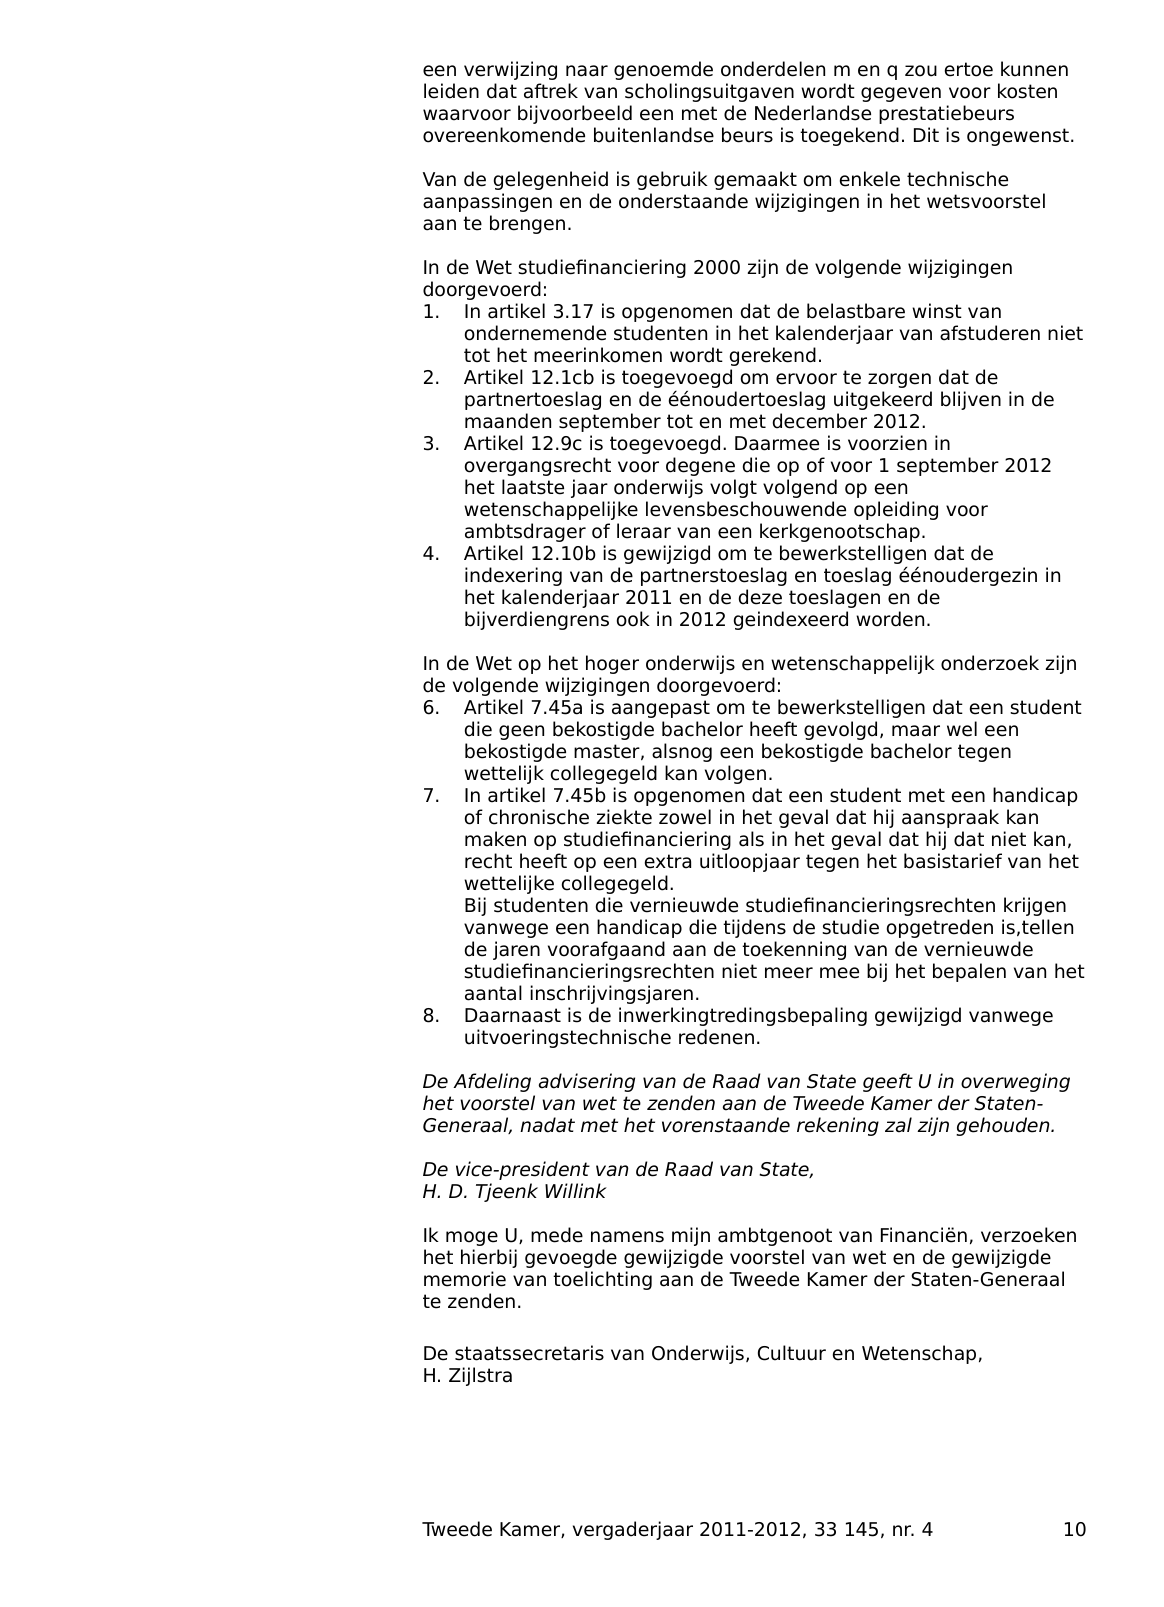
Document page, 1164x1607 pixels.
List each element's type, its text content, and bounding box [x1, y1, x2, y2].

text Van de gelegenheid is gebruik gemaakt om enkele technische aanpassingen en de onderstaande wijzigingen in het wetsvoorstel aan te brengen. [422, 169, 1087, 235]
text De vice-president van de Raad van State, [422, 1159, 1087, 1181]
text een verwijzing naar genoemde onderdelen m en q zou ertoe kunnen leiden dat aftrek van scholingsuitgaven wordt gegeven voor kosten waarvoor bijvoorbeeld een met de Nederlandse prestatiebeurs overeenkomende buitenlandse beurs is toegekend. Dit is ongewenst. [422, 59, 1087, 147]
text De Afdeling advisering van de Raad van State geeft U in overweging het voorstel van wet te zenden aan de Tweede Kamer der Staten-Generaal, nadat met het vorenstaande rekening zal zijn gehouden. [422, 1071, 1087, 1137]
text In de Wet studiefinanciering 2000 zijn de volgende wijzigingen doorgevoerd: [422, 257, 1087, 301]
text 8. Daarnaast is de inwerkingtredingsbepaling gewijzigd vanwege uitvoeringstechnische redenen. [422, 1005, 1087, 1049]
text 2. Artikel 12.1cb is toegevoegd om ervoor te zorgen dat de partnertoeslag en de éénoudertoeslag uitgekeerd blijven in de maanden september tot en met december 2012. [422, 367, 1087, 433]
text 4. Artikel 12.10b is gewijzigd om te bewerkstelligen dat de indexering van de partnerstoeslag en toeslag éénoudergezin in het kalenderjaar 2011 en de deze toeslagen en de bijverdiengrens ook in 2012 geindexeerd worden. [422, 543, 1087, 631]
text 7. In artikel 7.45b is opgenomen dat een student met een handicap of chronische ziekte zowel in het geval dat hij aanspraak kan maken op studiefinanciering als in het geval dat hij dat niet kan, recht heeft op een extra uitloopjaar tegen het basistarief van het wettelijke collegegeld. [422, 785, 1087, 895]
text 1. In artikel 3.17 is opgenomen dat de belastbare winst van ondernemende studenten in het kalenderjaar van afstuderen niet tot het meerinkomen wordt gerekend. [422, 301, 1087, 367]
text 3. Artikel 12.9c is toegevoegd. Daarmee is voorzien in overgangsrecht voor degene die op of voor 1 september 2012 het laatste jaar onderwijs volgt volgend op een wetenschappelijke levensbeschouwende opleiding voor ambtsdrager of leraar van een kerkgenootschap. [422, 433, 1087, 543]
text 6. Artikel 7.45a is aangepast om te bewerkstelligen dat een student die geen bekostigde bachelor heeft gevolgd, maar wel een bekostigde master, alsnog een bekostigde bachelor tegen wettelijk collegegeld kan volgen. [422, 697, 1087, 785]
text In de Wet op het hoger onderwijs en wetenschappelijk onderzoek zijn de volgende wijzigingen doorgevoerd: [422, 653, 1087, 697]
text De staatssecretaris van Onderwijs, Cultuur en Wetenschap, H. Zijlstra [422, 1343, 1087, 1387]
text Ik moge U, mede namens mijn ambtgenoot van Financiën, verzoeken het hierbij gevoegde gewijzigde voorstel van wet en de gewijzigde memorie van toelichting aan de Tweede Kamer der Staten-Generaal te zenden. [422, 1225, 1087, 1313]
text H. D. Tjeenk Willink [422, 1181, 1087, 1203]
text Bij studenten die vernieuwde studiefinancieringsrechten krijgen vanwege een handicap die tijdens de studie opgetreden is,tellen de jaren voorafgaand aan de toekenning van de vernieuwde studiefinancieringsrechten niet meer mee bij het bepalen van het aantal inschrijvingsjaren. [464, 895, 1087, 1005]
